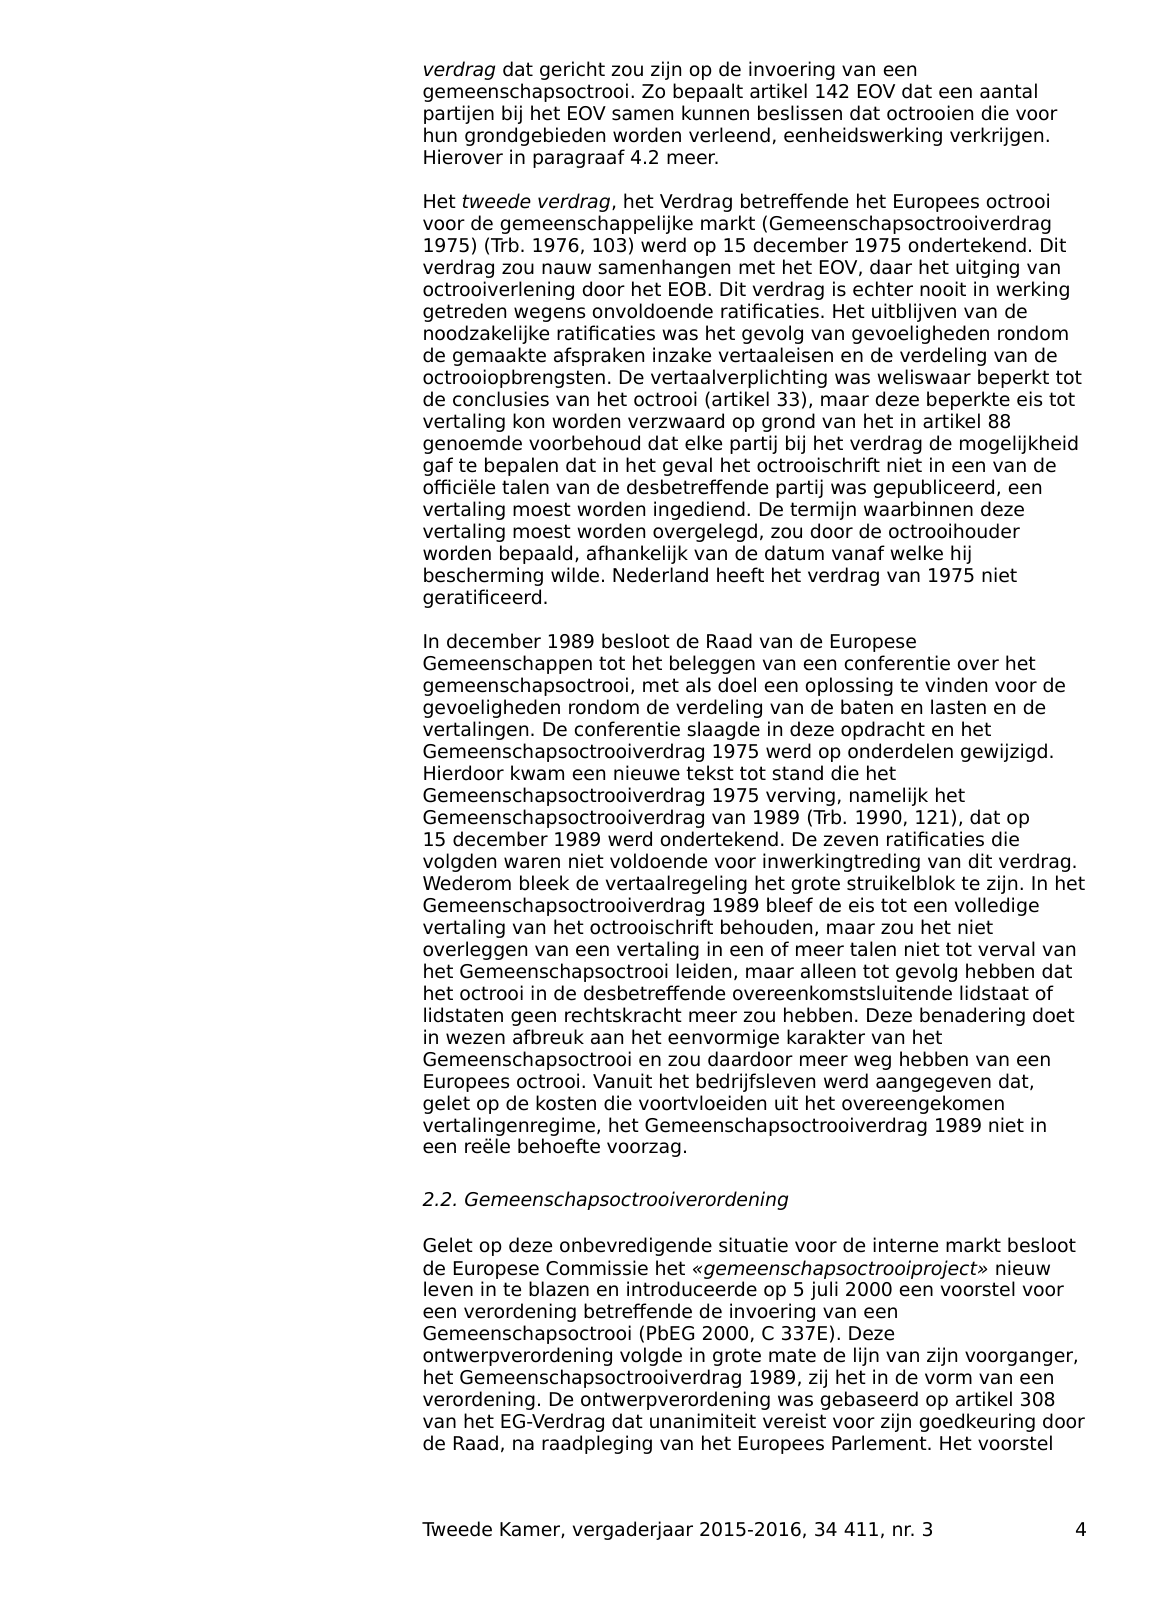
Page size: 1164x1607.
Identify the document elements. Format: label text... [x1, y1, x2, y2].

text verdrag dat gericht zou zijn op de invoering van een gemeenschapsoctrooi. Zo bepaalt artikel 142 EOV dat een aantal partijen bij het EOV samen kunnen beslissen dat octrooien die voor hun grondgebieden worden verleend, eenheidswerking verkrijgen. Hierover in paragraaf 4.2 meer. [422, 59, 1087, 169]
text Gelet op deze onbevredigende situatie voor de interne markt besloot de Europese Commissie het «gemeenschapsoctrooiproject» nieuw leven in te blazen en introduceerde op 5 juli 2000 een voorstel voor een verordening betreffende de invoering van een Gemeenschapsoctrooi (PbEG 2000, C 337E). Deze ontwerpverordening volgde in grote mate de lijn van zijn voorganger, het Gemeenschapsoctrooiverdrag 1989, zij het in de vorm van een verordening. De ontwerpverordening was gebaseerd op artikel 308 van het EG-Verdrag dat unanimiteit vereist voor zijn goedkeuring door de Raad, na raadpleging van het Europees Parlement. Het voorstel [422, 1235, 1087, 1455]
subtitle 2.2. Gemeenschapsoctrooiverordening [422, 1188, 1087, 1210]
text In december 1989 besloot de Raad van de Europese Gemeenschappen tot het beleggen van een conferentie over het gemeenschapsoctrooi, met als doel een oplossing te vinden voor de gevoeligheden rondom de verdeling van de baten en lasten en de vertalingen. De conferentie slaagde in deze opdracht en het Gemeenschapsoctrooiverdrag 1975 werd op onderdelen gewijzigd. Hierdoor kwam een nieuwe tekst tot stand die het Gemeenschapsoctrooiverdrag 1975 verving, namelijk het Gemeenschapsoctrooiverdrag van 1989 (Trb. 1990, 121), dat op 15 december 1989 werd ondertekend. De zeven ratificaties die volgden waren niet voldoende voor inwerkingtreding van dit verdrag. Wederom bleek de vertaalregeling het grote struikelblok te zijn. In het Gemeenschapsoctrooiverdrag 1989 bleef de eis tot een volledige vertaling van het octrooischrift behouden, maar zou het niet overleggen van een vertaling in een of meer talen niet tot verval van het Gemeenschapsoctrooi leiden, maar alleen tot gevolg hebben dat het octrooi in de desbetreffende overeenkomstsluitende lidstaat of lidstaten geen rechtskracht meer zou hebben. Deze benadering doet in wezen afbreuk aan het eenvormige karakter van het Gemeenschapsoctrooi en zou daardoor meer weg hebben van een Europees octrooi. Vanuit het bedrijfsleven werd aangegeven dat, gelet op de kosten die voortvloeiden uit het overeengekomen vertalingenregime, het Gemeenschapsoctrooiverdrag 1989 niet in een reële behoefte voorzag. [422, 631, 1087, 1158]
text Het tweede verdrag, het Verdrag betreffende het Europees octrooi voor de gemeenschappelijke markt (Gemeenschapsoctrooiverdrag 1975) (Trb. 1976, 103) werd op 15 december 1975 ondertekend. Dit verdrag zou nauw samenhangen met het EOV, daar het uitging van octrooiverlening door het EOB. Dit verdrag is echter nooit in werking getreden wegens onvoldoende ratificaties. Het uitblijven van de noodzakelijke ratificaties was het gevolg van gevoeligheden rondom de gemaakte afspraken inzake vertaaleisen en de verdeling van de octrooiopbrengsten. De vertaalverplichting was weliswaar beperkt tot de conclusies van het octrooi (artikel 33), maar deze beperkte eis tot vertaling kon worden verzwaard op grond van het in artikel 88 genoemde voorbehoud dat elke partij bij het verdrag de mogelijkheid gaf te bepalen dat in het geval het octrooischrift niet in een van de officiële talen van de desbetreffende partij was gepubliceerd, een vertaling moest worden ingediend. De termijn waarbinnen deze vertaling moest worden overgelegd, zou door de octrooihouder worden bepaald, afhankelijk van de datum vanaf welke hij bescherming wilde. Nederland heeft het verdrag van 1975 niet geratificeerd. [422, 191, 1087, 609]
